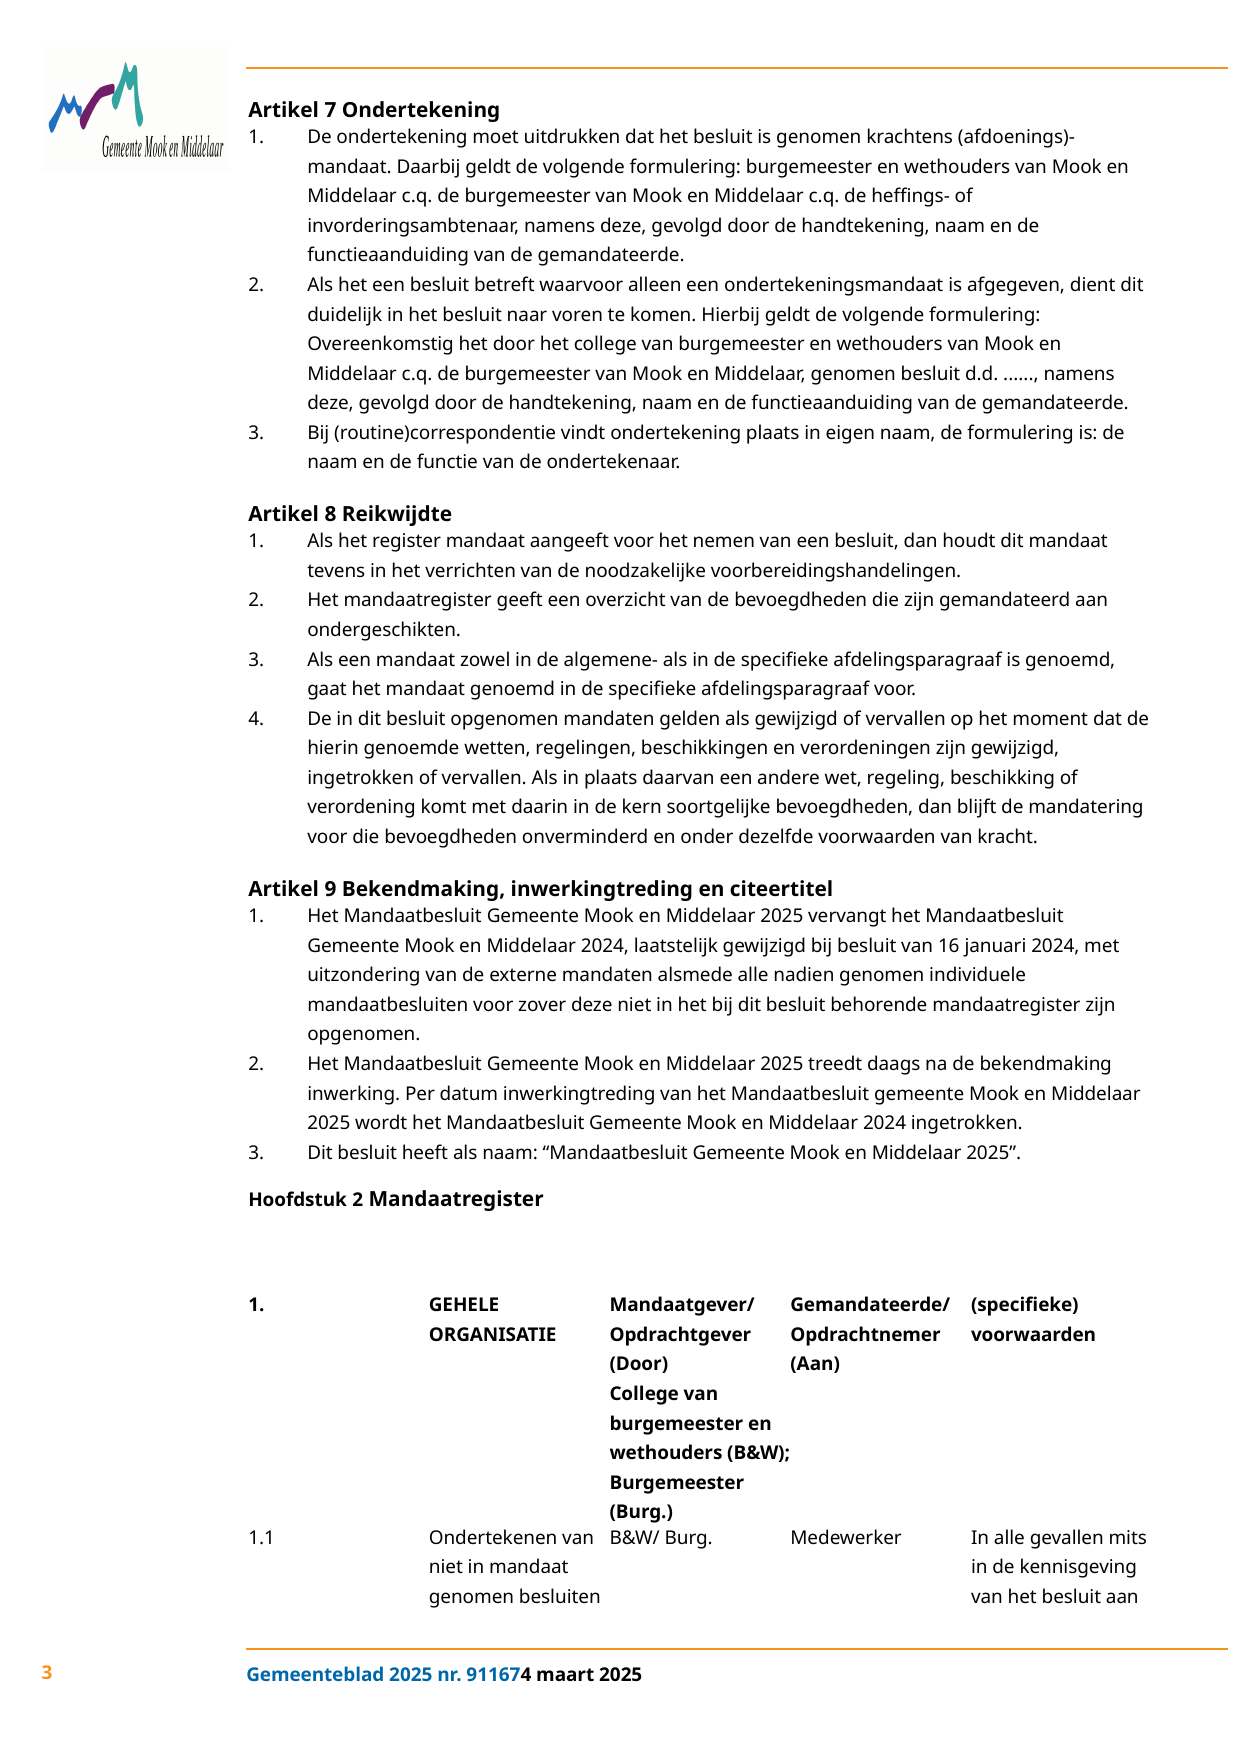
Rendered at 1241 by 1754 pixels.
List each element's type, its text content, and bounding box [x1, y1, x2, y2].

picture [41, 47, 231, 172]
table_header Mandaatgever/ Opdrachtgever (Door) College van burgemeester en wethouders (B&W); Burgemeester (Burg.) [609, 1291, 790, 1524]
text Artikel 9 Bekendmaking, inwerkingtreding en citeertitel [248, 874, 1152, 902]
table_header (specifieke) voorwaarden [971, 1291, 1152, 1524]
list Als het register mandaat aangeeft voor het nemen van een besluit, dan houdt dit mandaat tevens in het verrichten van de noodzakelijke voorbereidingshandelingen. [248, 527, 1152, 583]
table_cell B&W/ Burg. [609, 1524, 790, 1609]
table_header Gemandateerde/Opdrachtnemer (Aan) [790, 1291, 971, 1524]
table_cell In alle gevallen mits in de kennisgeving van het besluit aan [971, 1524, 1152, 1609]
table_cell Medewerker [790, 1524, 971, 1609]
list Als het een besluit betreft waarvoor alleen een ondertekeningsmandaat is afgegeven, dient dit duidelijk in het besluit naar voren te komen. Hierbij geldt de volgende formulering: Overeenkomstig het door het college van burgemeester en wethouders van Mook en Middelaar c.q. de burgemeester van Mook en Middelaar, genomen besluit d.d. ......, namens deze, gevolgd door de handtekening, naam en de functieaanduiding van de gemandateerde. [248, 271, 1152, 415]
text Artikel 7 Ondertekening [248, 95, 1152, 123]
table_cell 1.1 [248, 1524, 429, 1609]
list Bij (routine)correspondentie vindt ondertekening plaats in eigen naam, de formulering is: de naam en de functie van de ondertekenaar. [248, 419, 1152, 474]
list Dit besluit heeft als naam: “Mandaatbesluit Gemeente Mook en Middelaar 2025”. [248, 1139, 1152, 1164]
table_cell Ondertekenen van niet in mandaat genomen besluiten [429, 1524, 609, 1609]
list Het Mandaatbesluit Gemeente Mook en Middelaar 2025 treedt daags na de bekendmaking inwerking. Per datum inwerkingtreding van het Mandaatbesluit gemeente Mook en Middelaar 2025 wordt het Mandaatbesluit Gemeente Mook en Middelaar 2024 ingetrokken. [248, 1050, 1152, 1135]
list De in dit besluit opgenomen mandaten gelden als gewijzigd of vervallen op het moment dat de hierin genoemde wetten, regelingen, beschikkingen en verordeningen zijn gewijzigd, ingetrokken of vervallen. Als in plaats daarvan een andere wet, regeling, beschikking of verordening komt met daarin in de kern soortgelijke bevoegdheden, dan blijft de mandatering voor die bevoegdheden onverminderd en onder dezelfde voorwaarden van kracht. [248, 705, 1152, 849]
table_header 1. [248, 1291, 429, 1524]
text Artikel 8 Reikwijdte [248, 499, 1152, 527]
text Hoofdstuk 2 Mandaatregister [248, 1184, 1152, 1213]
list Het mandaatregister geeft een overzicht van de bevoegdheden die zijn gemandateerd aan ondergeschikten. [248, 587, 1152, 642]
table_header GEHELE ORGANISATIE [429, 1291, 609, 1524]
table_header [248, 1262, 1152, 1288]
list Het Mandaatbesluit Gemeente Mook en Middelaar 2025 vervangt het Mandaatbesluit Gemeente Mook en Middelaar 2024, laatstelijk gewijzigd bij besluit van 16 januari 2024, met uitzondering van de externe mandaten alsmede alle nadien genomen individuele mandaatbesluiten voor zover deze niet in het bij dit besluit behorende mandaatregister zijn opgenomen. [248, 902, 1152, 1046]
list Als een mandaat zowel in de algemene- als in de specifieke afdelingsparagraaf is genoemd, gaat het mandaat genoemd in de specifieke afdelingsparagraaf voor. [248, 646, 1152, 701]
list De ondertekening moet uitdrukken dat het besluit is genomen krachtens (afdoenings)-mandaat. Daarbij geldt de volgende formulering: burgemeester en wethouders van Mook en Middelaar c.q. de burgemeester van Mook en Middelaar c.q. de heffings- of invorderingsambtenaar, namens deze, gevolgd door de handtekening, naam en de functieaanduiding van de gemandateerde. [248, 123, 1152, 267]
